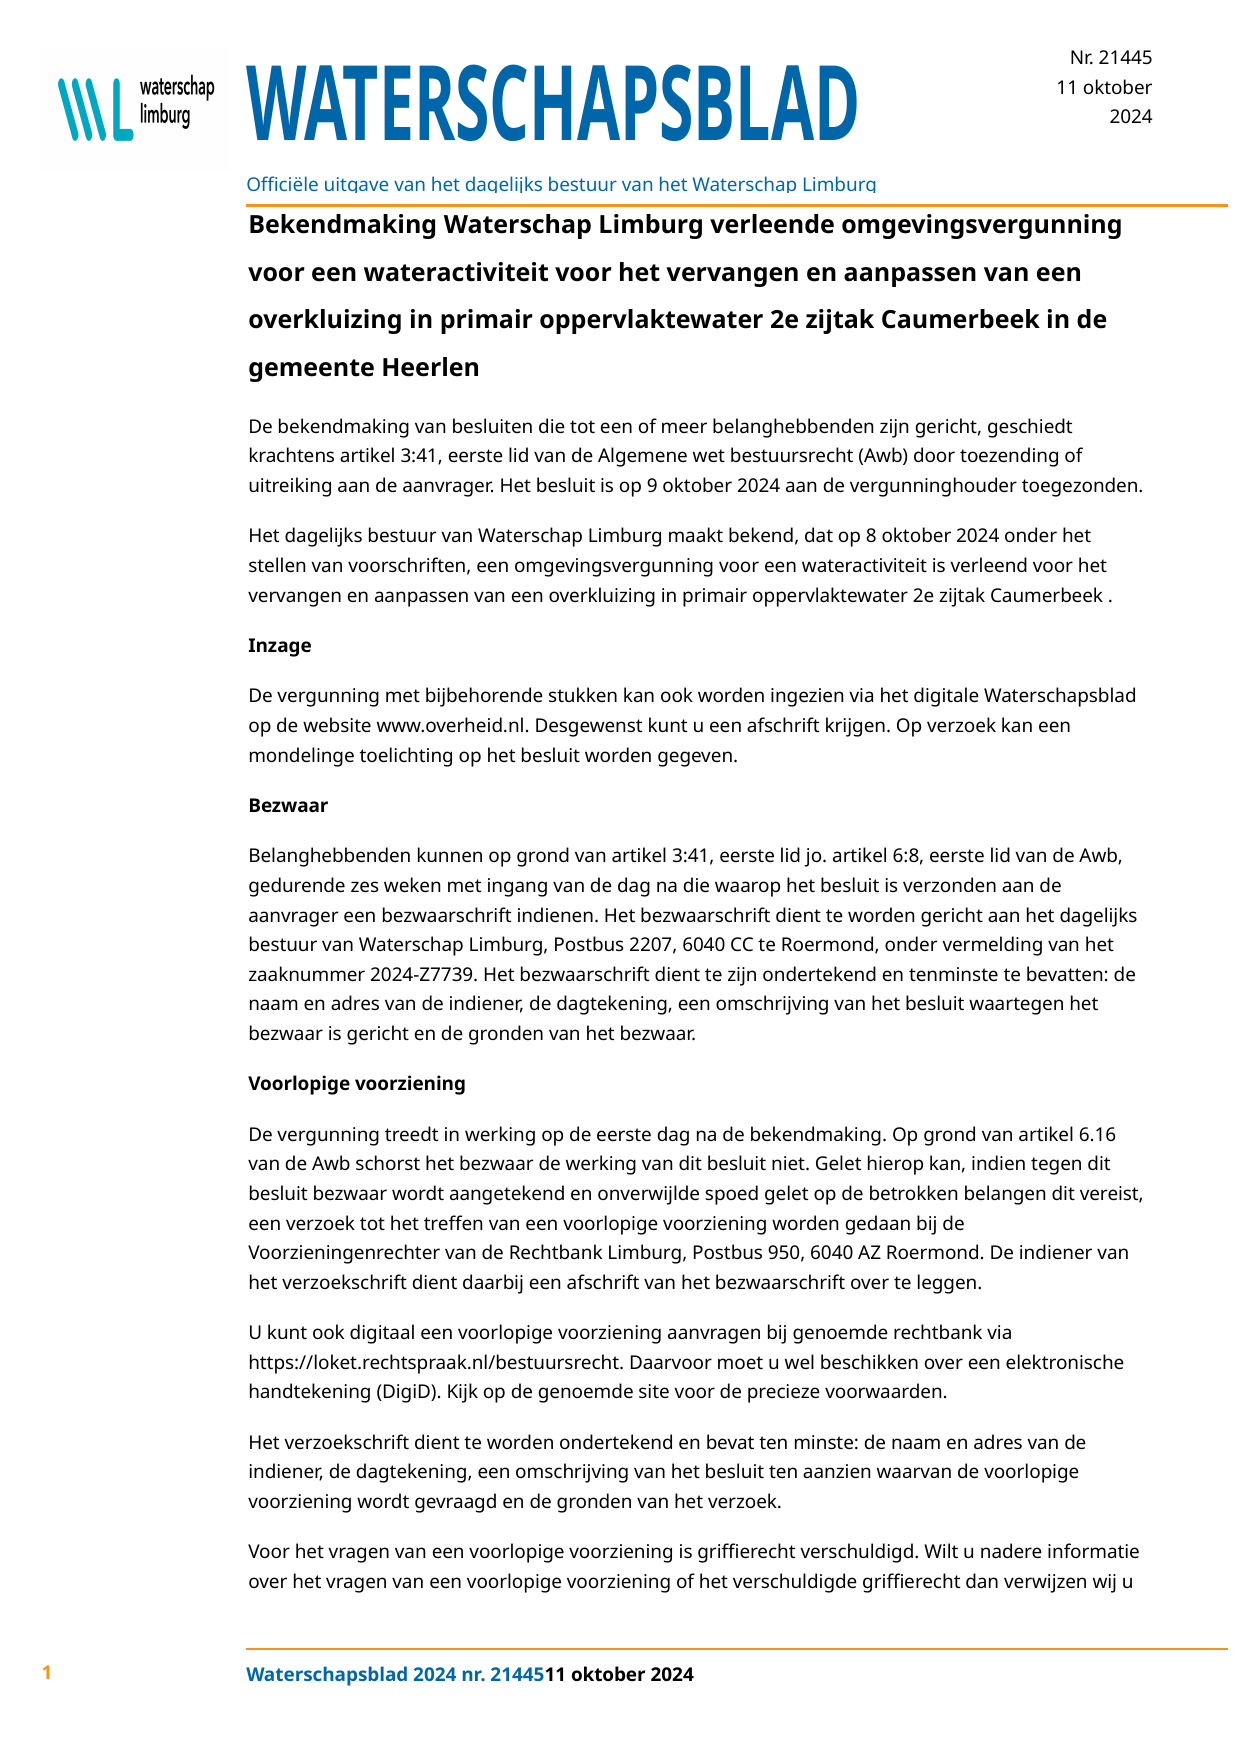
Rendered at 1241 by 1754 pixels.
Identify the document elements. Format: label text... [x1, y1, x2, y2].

text De bekendmaking van besluiten die tot een of meer belanghebbenden zijn gericht, geschiedt krachtens artikel 3:41, eerste lid van de Algemene wet bestuursrecht (Awb) door toezending of uitreiking aan de aanvrager. Het besluit is op 9 oktober 2024 aan de vergunninghouder toegezonden. [248, 413, 1152, 498]
text Voorlopige voorziening [248, 1071, 1152, 1096]
text Het verzoekschrift dient te worden ondertekend en bevat ten minste: de naam en adres van de indiener, de dagtekening, een omschrijving van het besluit ten aanzien waarvan de voorlopige voorziening wordt gevraagd en de gronden van het verzoek. [248, 1429, 1152, 1514]
text U kunt ook digitaal een voorlopige voorziening aanvragen bij genoemde rechtbank via https://loket.rechtspraak.nl/bestuursrecht. Daarvoor moet u wel beschikken over een elektronische handtekening (DigiD). Kijk op de genoemde site voor de precieze voorwaarden. [248, 1319, 1152, 1404]
text Bekendmaking Waterschap Limburg verleende omgevingsvergunning voor een wateractiviteit voor het vervangen en aanpassen van een overkluizing in primair oppervlaktewater 2e zijtak Caumerbeek in de gemeente Heerlen [248, 207, 1152, 384]
picture [41, 47, 231, 172]
text Inzage [248, 632, 1152, 658]
text Bezwaar [248, 792, 1152, 818]
text Voor het vragen van een voorlopige voorziening is griffierecht verschuldigd. Wilt u nadere informatie over het vragen van een voorlopige voorziening of het verschuldigde griffierecht dan verwijzen wij u [248, 1538, 1152, 1594]
text De vergunning treedt in werking op de eerste dag na de bekendmaking. Op grond van artikel 6.16 van de Awb schorst het bezwaar de werking van dit besluit niet. Gelet hierop kan, indien tegen dit besluit bezwaar wordt aangetekend en onverwijlde spoed gelet op de betrokken belangen dit vereist, een verzoek tot het treffen van een voorlopige voorziening worden gedaan bij de Voorzieningenrechter van de Rechtbank Limburg, Postbus 950, 6040 AZ Roermond. De indiener van het verzoekschrift dient daarbij een afschrift van het bezwaarschrift over te leggen. [248, 1121, 1152, 1295]
text De vergunning met bijbehorende stukken kan ook worden ingezien via het digitale Waterschapsblad op de website www.overheid.nl. Desgewenst kunt u een afschrift krijgen. Op verzoek kan een mondelinge toelichting op het besluit worden gegeven. [248, 683, 1152, 768]
text Belanghebbenden kunnen op grond van artikel 3:41, eerste lid jo. artikel 6:8, eerste lid van de Awb, gedurende zes weken met ingang van de dag na die waarop het besluit is verzonden aan de aanvrager een bezwaarschrift indienen. Het bezwaarschrift dient te worden gericht aan het dagelijks bestuur van Waterschap Limburg, Postbus 2207, 6040 CC te Roermond, onder vermelding van het zaaknummer 2024-Z7739. Het bezwaarschrift dient te zijn ondertekend en tenminste te bevatten: de naam en adres van de indiener, de dagtekening, een omschrijving van het besluit waartegen het bezwaar is gericht en de gronden van het bezwaar. [248, 843, 1152, 1046]
text Het dagelijks bestuur van Waterschap Limburg maakt bekend, dat op 8 oktober 2024 onder het stellen van voorschriften, een omgevingsvergunning voor een wateractiviteit is verleend voor het vervangen en aanpassen van een overkluizing in primair oppervlaktewater 2e zijtak Caumerbeek . [248, 523, 1152, 608]
